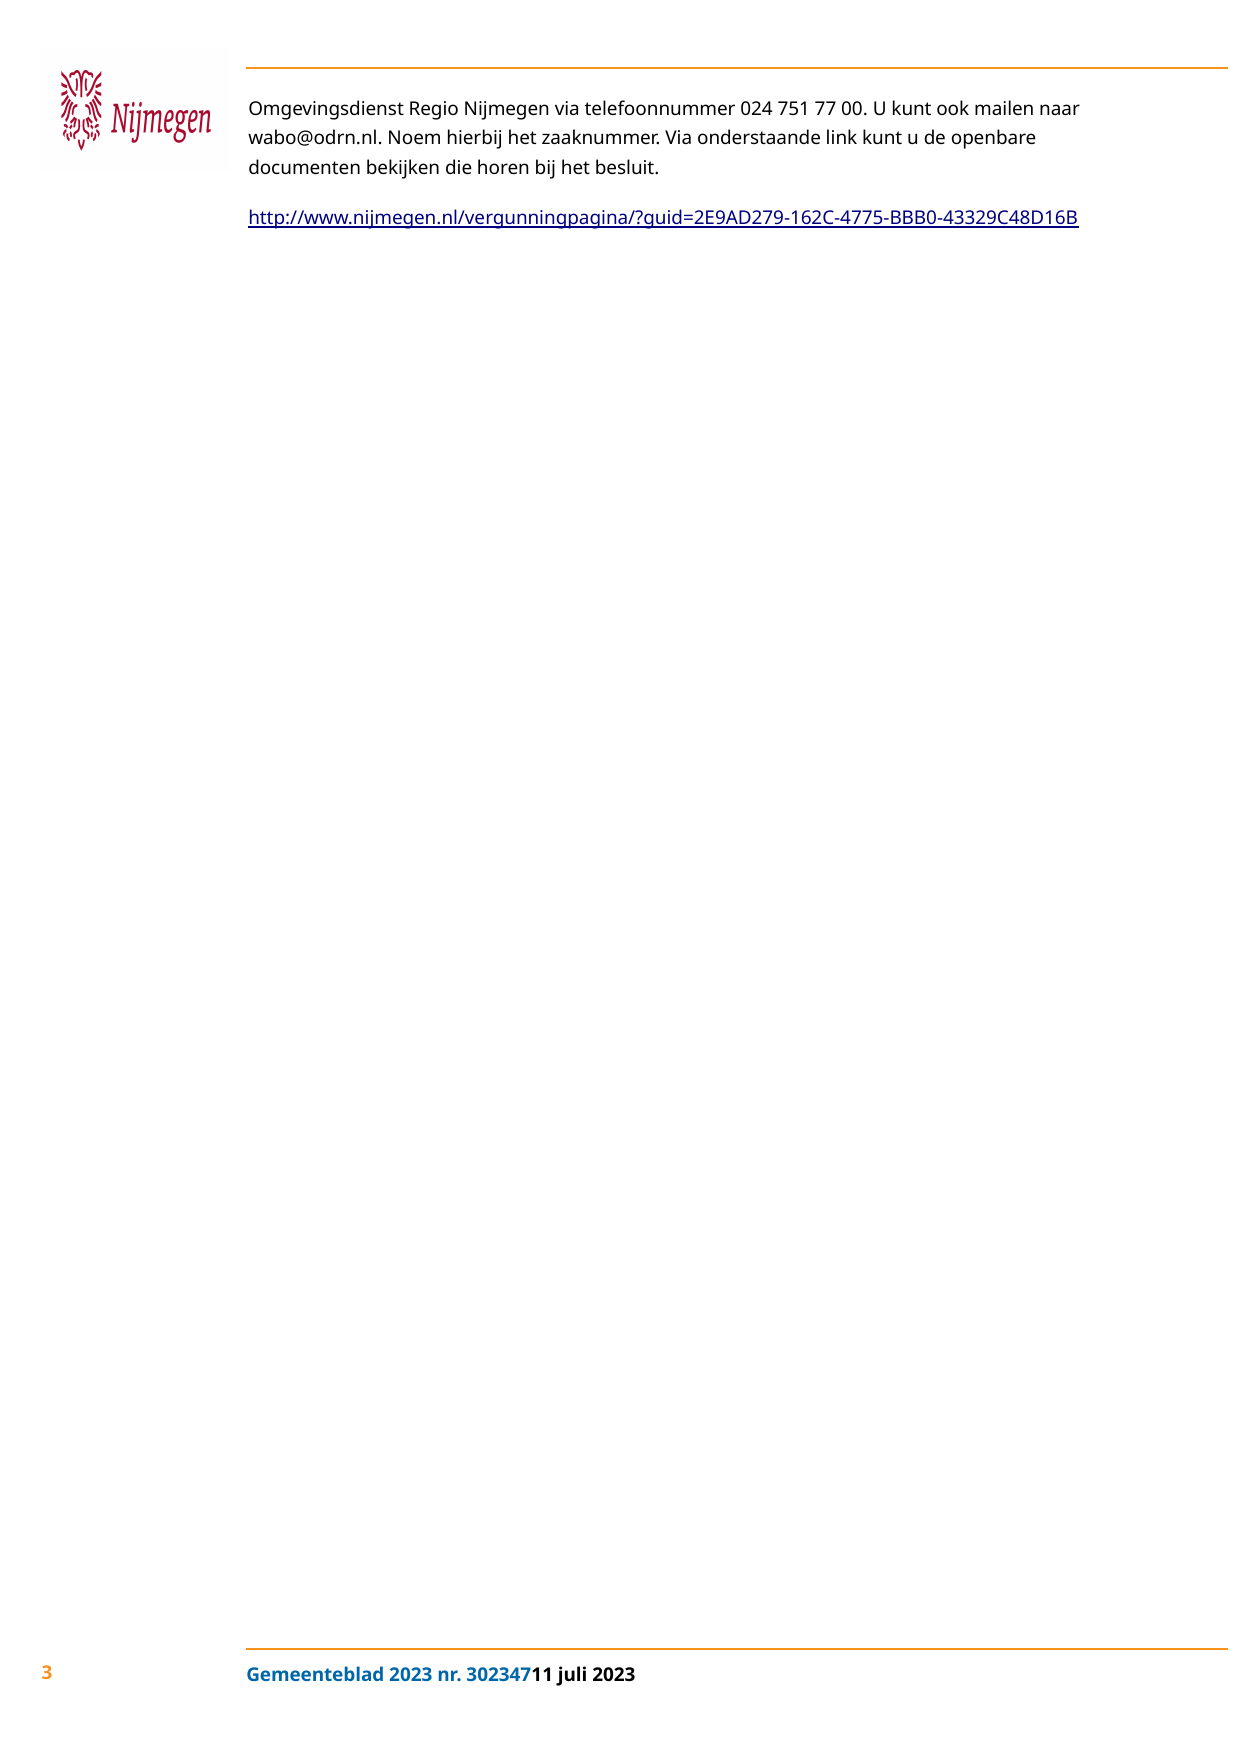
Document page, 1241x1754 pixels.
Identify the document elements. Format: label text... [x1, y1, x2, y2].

text Omgevingsdienst Regio Nijmegen via telefoonnummer 024 751 77 00. U kunt ook mailen naar wabo@odrn.nl. Noem hierbij het zaaknummer. Via onderstaande link kunt u de openbare documenten bekijken die horen bij het besluit. [248, 95, 1152, 180]
text http://www.nijmegen.nl/vergunningpagina/?guid=2E9AD279-162C-4775-BBB0-43329C48D16B [248, 204, 1152, 230]
picture [41, 47, 231, 172]
